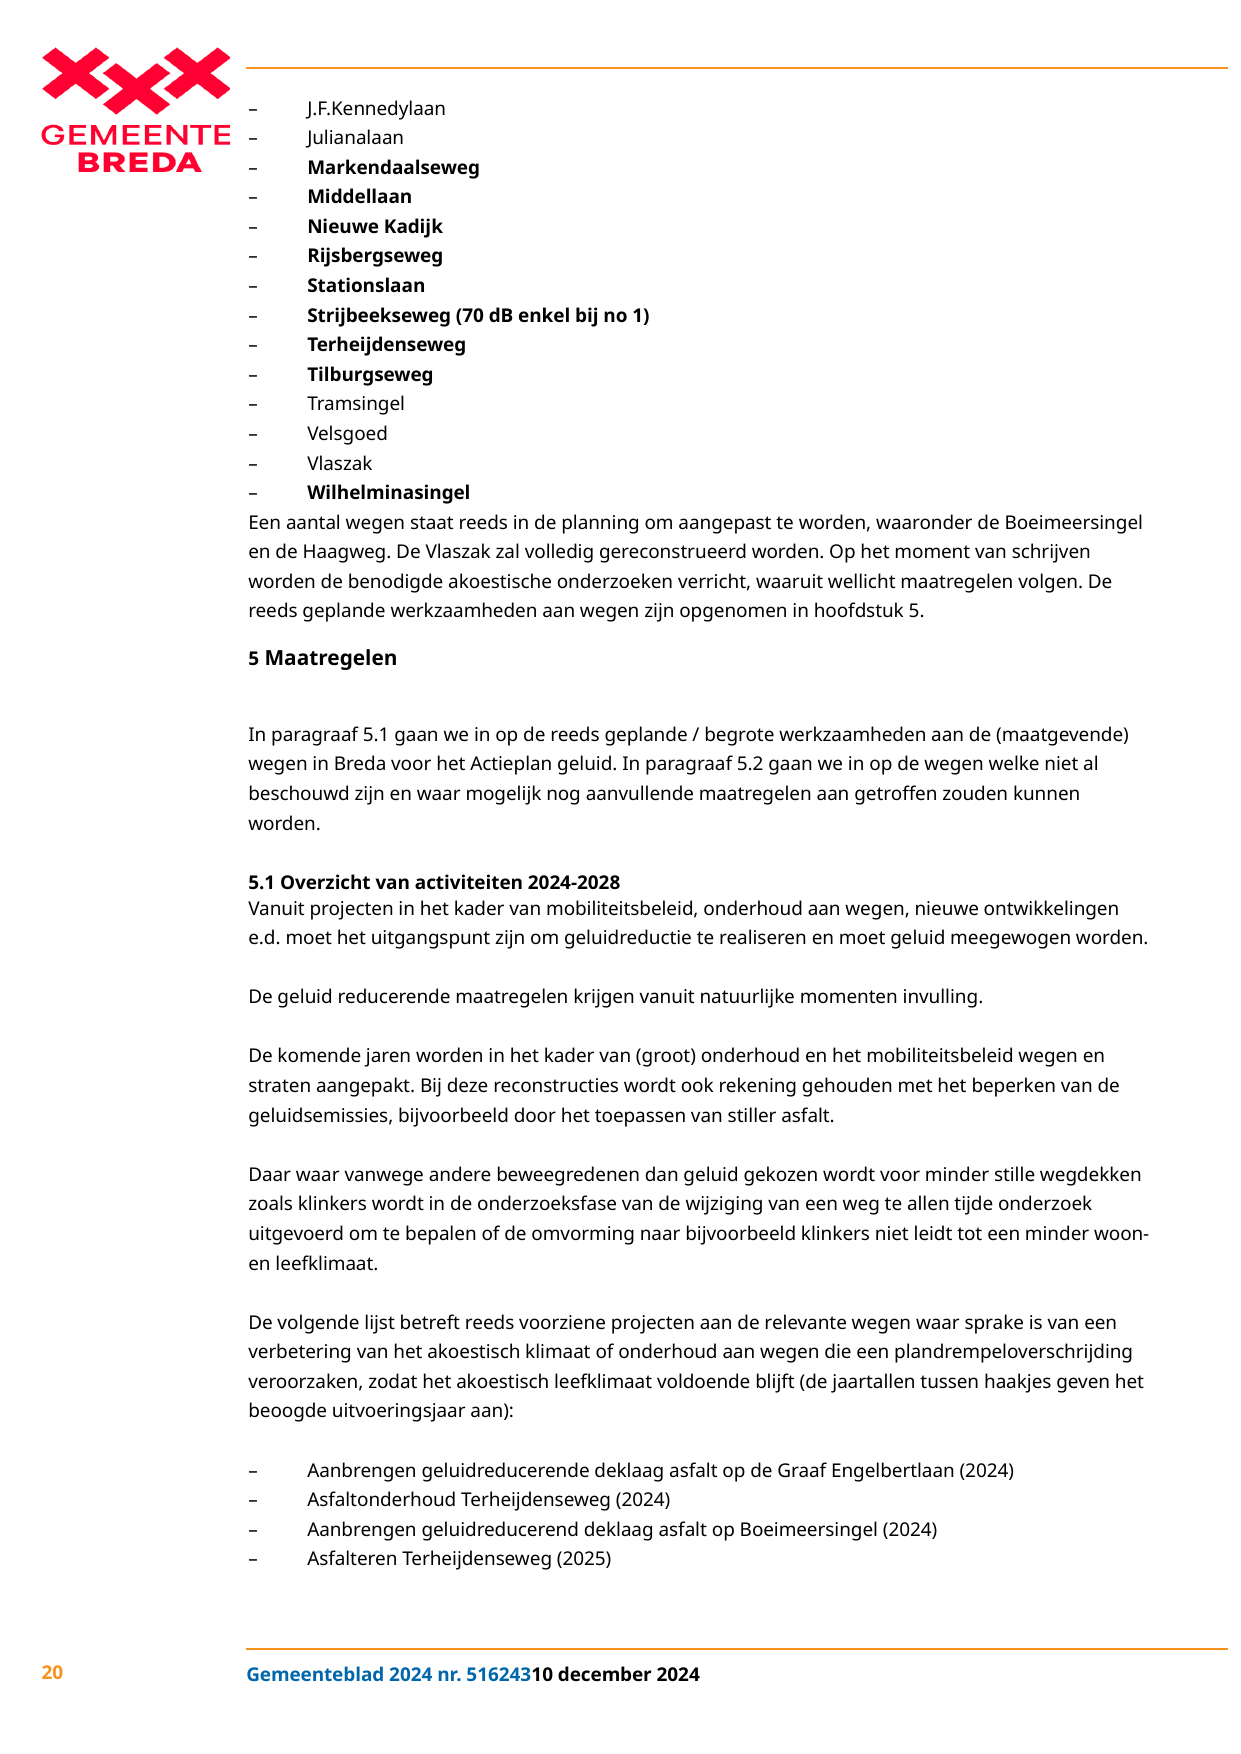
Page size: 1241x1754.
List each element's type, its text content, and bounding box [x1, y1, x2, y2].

text 5.1 Overzicht van activiteiten 2024-2028 [248, 869, 1152, 895]
text Daar waar vanwege andere beweegredenen dan geluid gekozen wordt voor minder stille wegdekken zoals klinkers wordt in de onderzoeksfase van de wijziging van een weg te allen tijde onderzoek uitgevoerd om te bepalen of de omvorming naar bijvoorbeeld klinkers niet leidt tot een minder woon- en leefklimaat. [248, 1161, 1152, 1275]
list Markendaalseweg [248, 154, 1152, 180]
list Rijsbergseweg [248, 243, 1152, 268]
list Middellaan [248, 183, 1152, 209]
text De geluid reducerende maatregelen krijgen vanuit natuurlijke momenten invulling. [248, 983, 1152, 1009]
list Stationslaan [248, 272, 1152, 298]
list Asfaltonderhoud Terheijdenseweg (2024) [248, 1486, 1152, 1512]
list Wilhelminasingel [248, 479, 1152, 505]
list Terheijdenseweg [248, 331, 1152, 357]
text De volgende lijst betreft reeds voorziene projecten aan de relevante wegen waar sprake is van een verbetering van het akoestisch klimaat of onderhoud aan wegen die een plandrempeloverschrijding veroorzaken, zodat het akoestisch leefklimaat voldoende blijft (de jaartallen tussen haakjes geven het beoogde uitvoeringsjaar aan): [248, 1309, 1152, 1423]
list Velsgoed [248, 420, 1152, 446]
list Nieuwe Kadijk [248, 213, 1152, 239]
list Aanbrengen geluidreducerende deklaag asfalt op de Graaf Engelbertlaan (2024) [248, 1457, 1152, 1482]
list Julianalaan [248, 124, 1152, 150]
list Tramsingel [248, 391, 1152, 416]
list J.F.Kennedylaan [248, 95, 1152, 121]
text In paragraaf 5.1 gaan we in op de reeds geplande / begrote werkzaamheden aan de (maatgevende) wegen in Breda voor het Actieplan geluid. In paragraaf 5.2 gaan we in op de wegen welke niet al beschouwd zijn en waar mogelijk nog aanvullende maatregelen aan getroffen zouden kunnen worden. [248, 721, 1152, 836]
text Een aantal wegen staat reeds in de planning om aangepast te worden, waaronder de Boeimeersingel en de Haagweg. De Vlaszak zal volledig gereconstrueerd worden. Op het moment van schrijven worden de benodigde akoestische onderzoeken verricht, waaruit wellicht maatregelen volgen. De reeds geplande werkzaamheden aan wegen zijn opgenomen in hoofdstuk 5. [248, 509, 1152, 623]
list Aanbrengen geluidreducerend deklaag asfalt op Boeimeersingel (2024) [248, 1516, 1152, 1542]
text De komende jaren worden in het kader van (groot) onderhoud en het mobiliteitsbeleid wegen en straten aangepakt. Bij deze reconstructies wordt ook rekening gehouden met het beperken van de geluidsemissies, bijvoorbeeld door het toepassen van stiller asfalt. [248, 1043, 1152, 1127]
text 5 Maatregelen [248, 643, 1152, 672]
list Vlaszak [248, 450, 1152, 476]
picture [41, 47, 231, 172]
list Asfalteren Terheijdenseweg (2025) [248, 1546, 1152, 1571]
text Vanuit projecten in het kader van mobiliteitsbeleid, onderhoud aan wegen, nieuwe ontwikkelingen e.d. moet het uitgangspunt zijn om geluidreductie te realiseren en moet geluid meegewogen worden. [248, 895, 1152, 950]
list Strijbeekseweg (70 dB enkel bij no 1) [248, 302, 1152, 328]
list Tilburgseweg [248, 361, 1152, 387]
